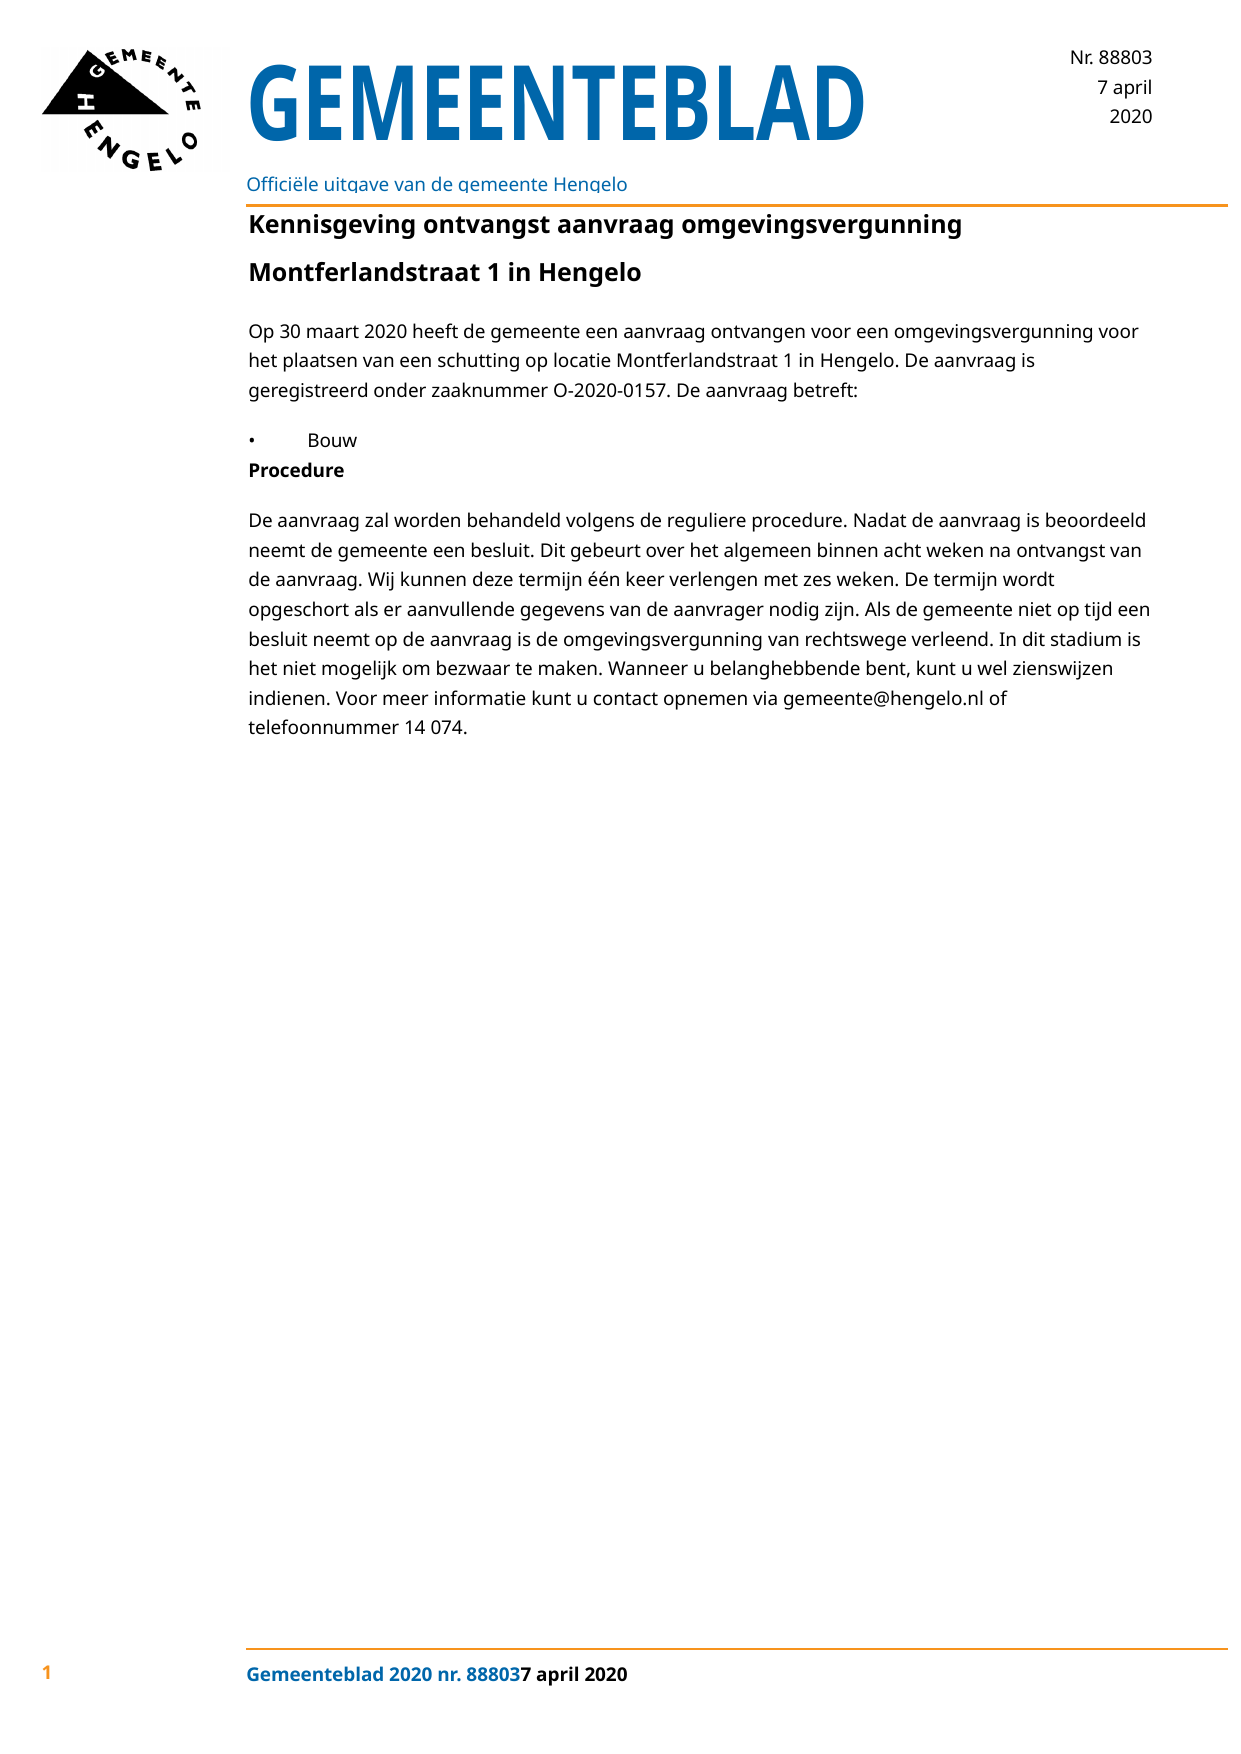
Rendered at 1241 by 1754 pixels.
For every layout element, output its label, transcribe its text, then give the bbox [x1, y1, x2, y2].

text De aanvraag zal worden behandeld volgens de reguliere procedure. Nadat de aanvraag is beoordeeld neemt de gemeente een besluit. Dit gebeurt over het algemeen binnen acht weken na ontvangst van de aanvraag. Wij kunnen deze termijn één keer verlengen met zes weken. De termijn wordt opgeschort als er aanvullende gegevens van de aanvrager nodig zijn. Als de gemeente niet op tijd een besluit neemt op de aanvraag is de omgevingsvergunning van rechtswege verleend. In dit stadium is het niet mogelijk om bezwaar te maken. Wanneer u belanghebbende bent, kunt u wel zienswijzen indienen. Voor meer informatie kunt u contact opnemen via gemeente@hengelo.nl of telefoonnummer 14 074. [248, 507, 1152, 740]
text Procedure [248, 457, 1152, 483]
picture [41, 47, 231, 172]
list Bouw [248, 427, 1152, 453]
text Kennisgeving ontvangst aanvraag omgevingsvergunning Montferlandstraat 1 in Hengelo [248, 207, 1152, 288]
text Op 30 maart 2020 heeft de gemeente een aanvraag ontvangen voor een omgevingsvergunning voor het plaatsen van een schutting op locatie Montferlandstraat 1 in Hengelo. De aanvraag is geregistreerd onder zaaknummer O-2020-0157. De aanvraag betreft: [248, 318, 1152, 403]
